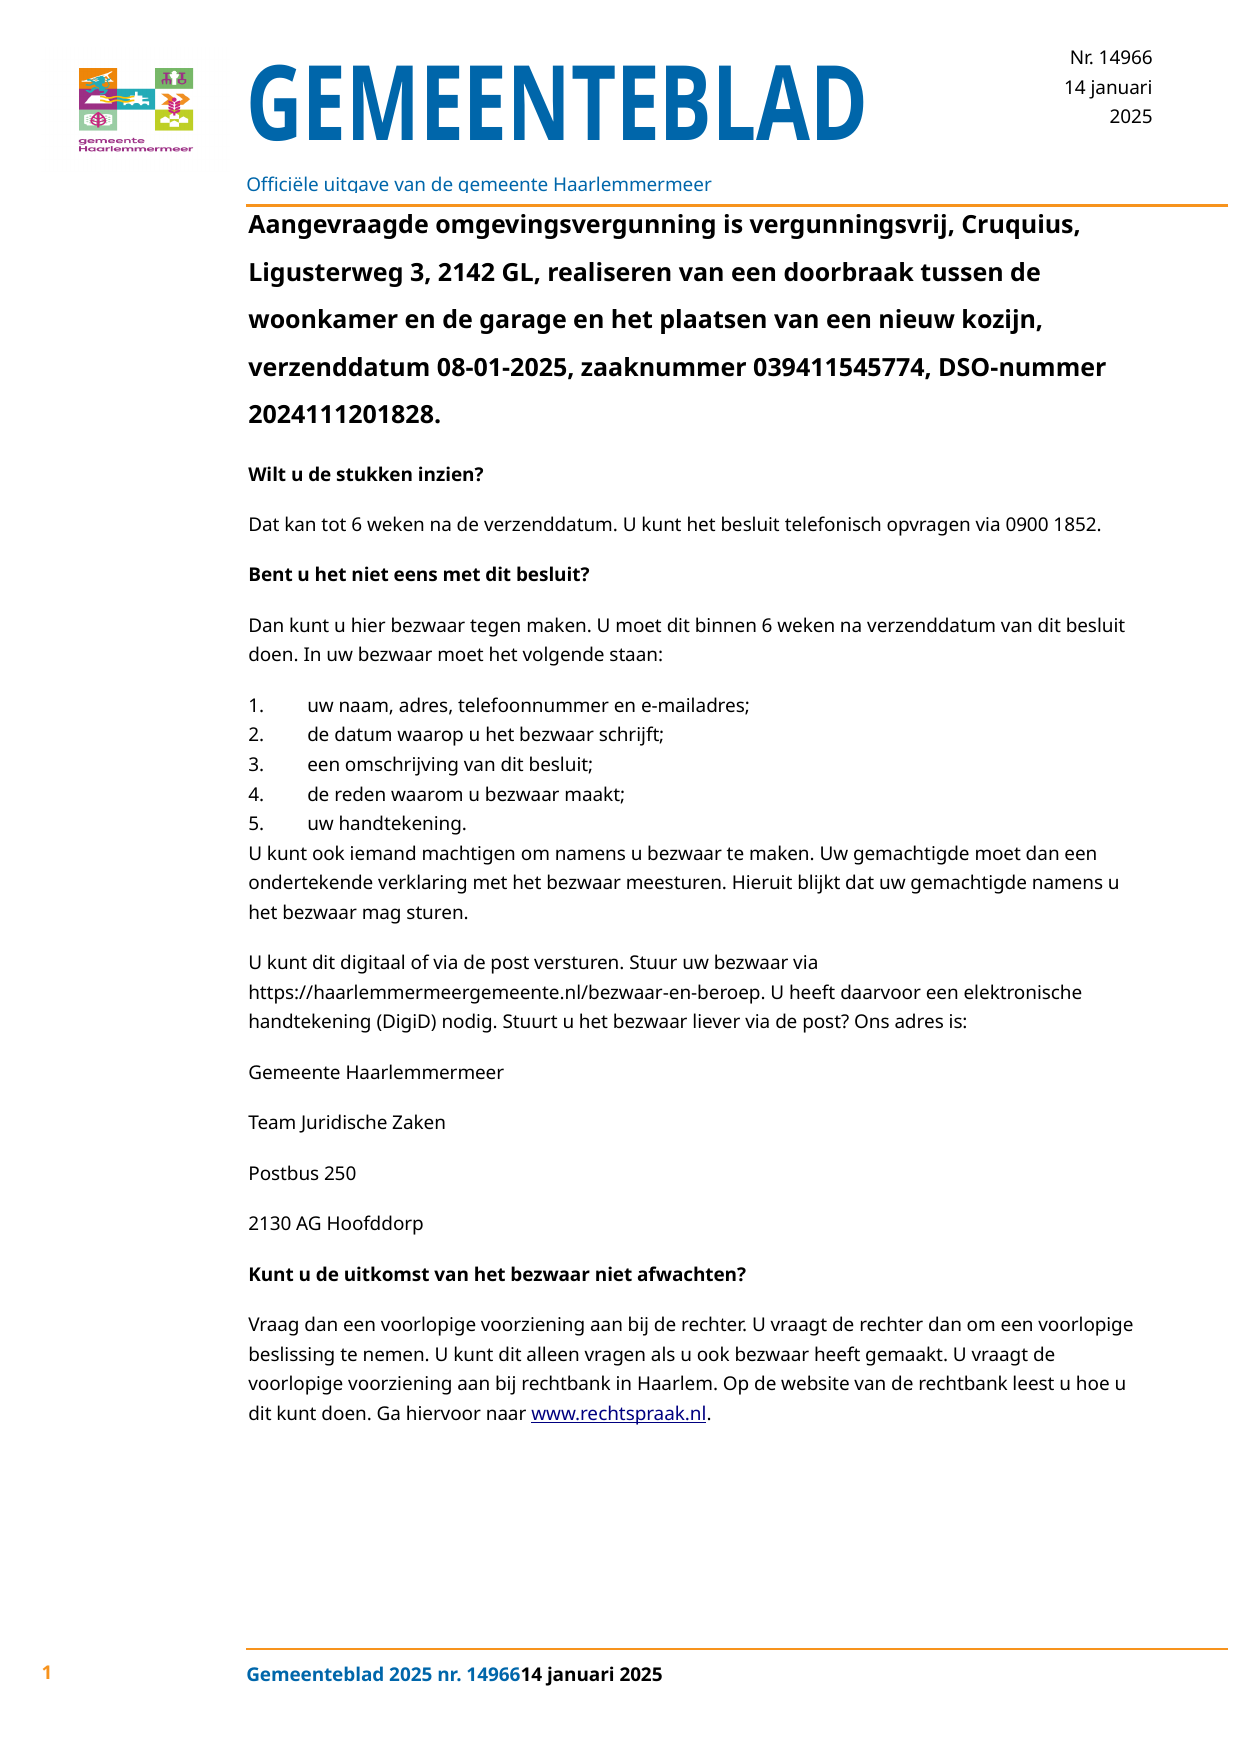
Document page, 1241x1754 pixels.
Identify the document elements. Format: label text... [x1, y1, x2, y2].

text Gemeente Haarlemmermeer [248, 1059, 1152, 1085]
text Dan kunt u hier bezwaar tegen maken. U moet dit binnen 6 weken na verzenddatum van dit besluit doen. In uw bezwaar moet het volgende staan: [248, 612, 1152, 667]
text Vraag dan een voorlopige voorziening aan bij de rechter. U vraagt de rechter dan om een voorlopige beslissing te nemen. U kunt dit alleen vragen als u ook bezwaar heeft gemaakt. U vraagt de voorlopige voorziening aan bij rechtbank in Haarlem. Op de website van de rechtbank leest u hoe u dit kunt doen. Ga hiervoor naar www.rechtspraak.nl. [248, 1311, 1152, 1426]
list een omschrijving van dit besluit; [248, 751, 1152, 777]
list uw handtekening. [248, 810, 1152, 836]
text Dat kan tot 6 weken na de verzenddatum. U kunt het besluit telefonisch opvragen via 0900 1852. [248, 511, 1152, 537]
picture [41, 47, 231, 172]
text U kunt ook iemand machtigen om namens u bezwaar te maken. Uw gemachtigde moet dan een ondertekende verklaring met het bezwaar meesturen. Hieruit blijkt dat uw gemachtigde namens u het bezwaar mag sturen. [248, 840, 1152, 925]
list de datum waarop u het bezwaar schrijft; [248, 722, 1152, 747]
text Postbus 250 [248, 1160, 1152, 1186]
text U kunt dit digitaal of via de post versturen. Stuur uw bezwaar via https://haarlemmermeergemeente.nl/bezwaar-en-beroep. U heeft daarvoor een elektronische handtekening (DigiD) nodig. Stuurt u het bezwaar liever via de post? Ons adres is: [248, 949, 1152, 1034]
text Bent u het niet eens met dit besluit? [248, 562, 1152, 587]
text Kunt u de uitkomst van het bezwaar niet afwachten? [248, 1261, 1152, 1286]
text Wilt u de stukken inzien? [248, 461, 1152, 486]
text 2130 AG Hoofddorp [248, 1210, 1152, 1236]
list uw naam, adres, telefoonnummer en e-mailadres; [248, 692, 1152, 718]
text Aangevraagde omgevingsvergunning is vergunningsvrij, Cruquius, Ligusterweg 3, 2142 GL, realiseren van een doorbraak tussen de woonkamer en de garage en het plaatsen van een nieuw kozijn, verzenddatum 08-01-2025, zaaknummer 039411545774, DSO-nummer 2024111201828. [248, 207, 1152, 431]
list de reden waarom u bezwaar maakt; [248, 781, 1152, 806]
text Team Juridische Zaken [248, 1109, 1152, 1135]
